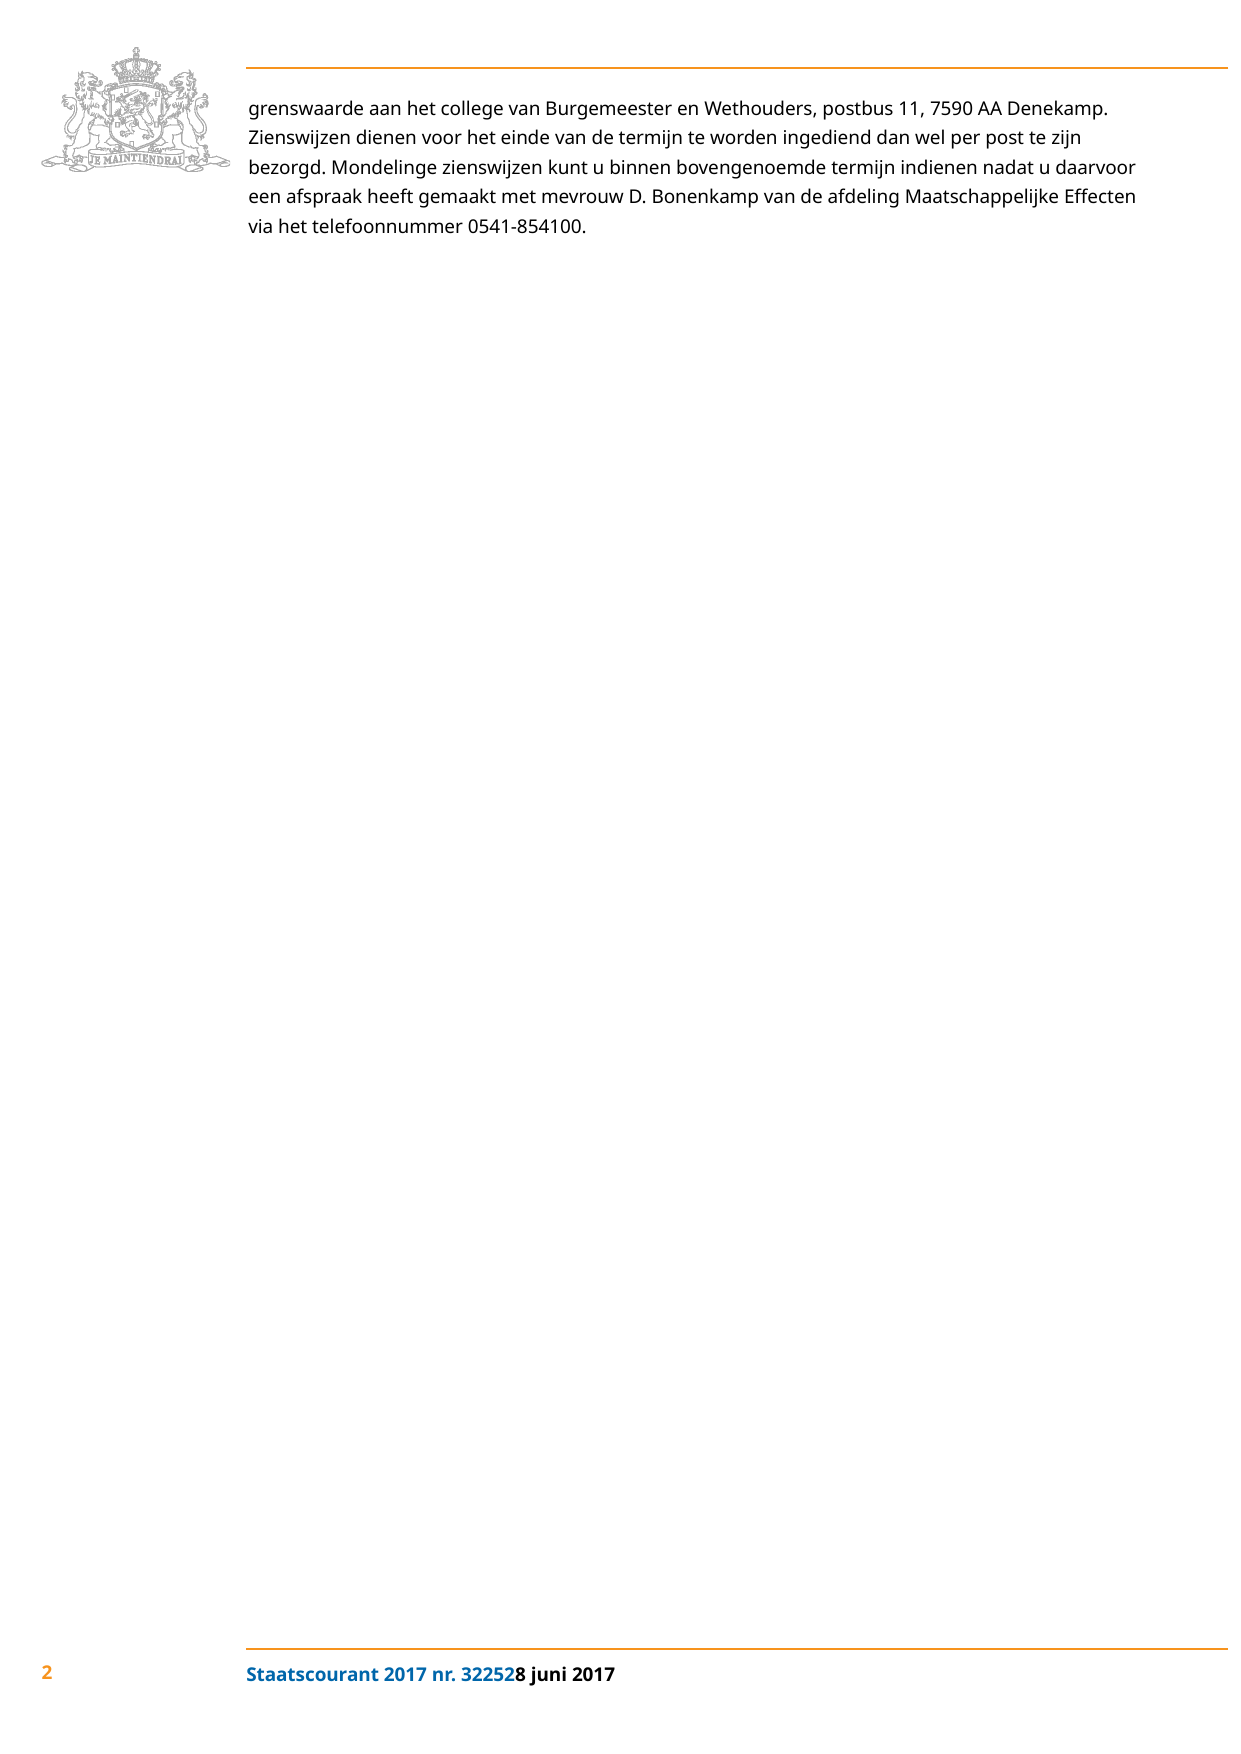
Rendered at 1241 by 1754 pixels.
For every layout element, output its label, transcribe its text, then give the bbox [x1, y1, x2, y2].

picture [41, 47, 231, 172]
text grenswaarde aan het college van Burgemeester en Wethouders, postbus 11, 7590 AA Denekamp. Zienswijzen dienen voor het einde van de termijn te worden ingediend dan wel per post te zijn bezorgd. Mondelinge zienswijzen kunt u binnen bovengenoemde termijn indienen nadat u daarvoor een afspraak heeft gemaakt met mevrouw D. Bonenkamp van de afdeling Maatschappelijke Effecten via het telefoonnummer 0541-854100. [248, 95, 1152, 239]
